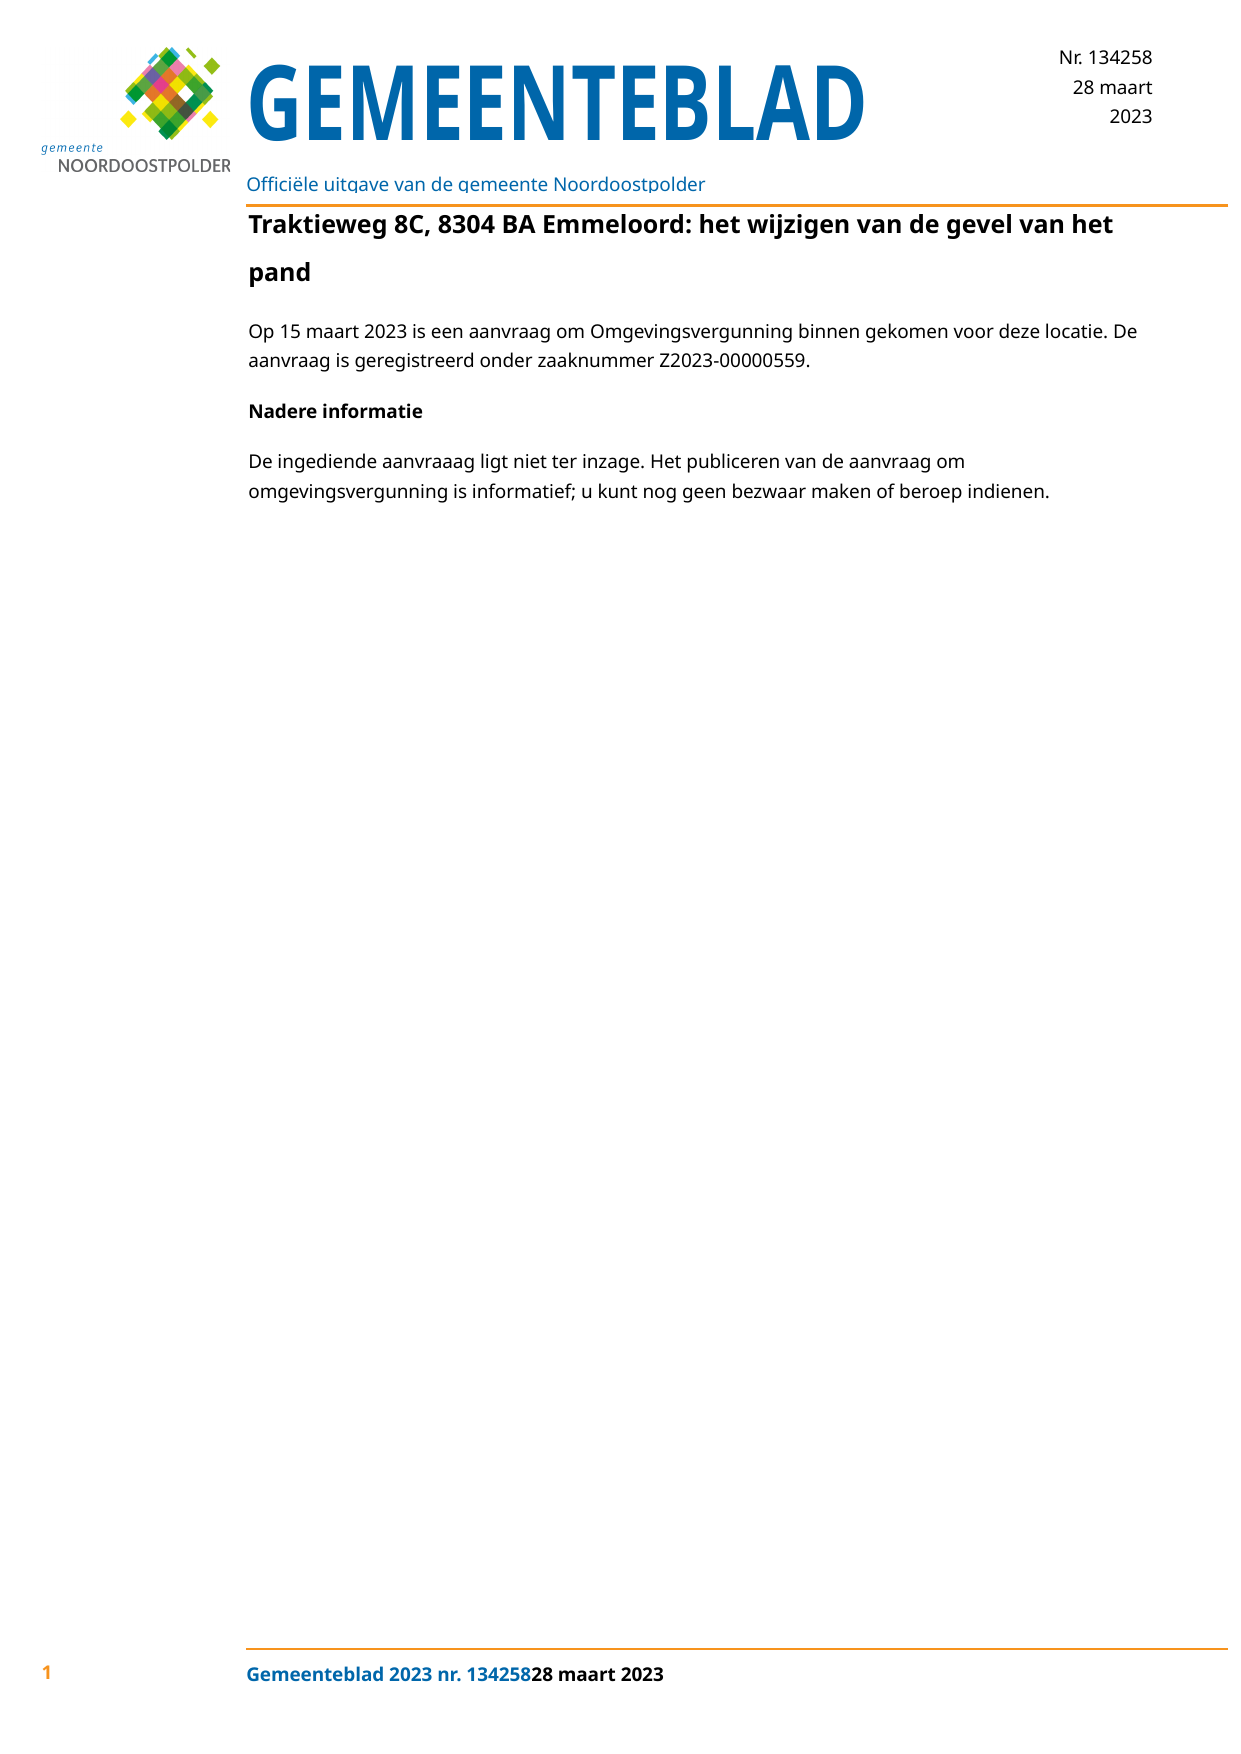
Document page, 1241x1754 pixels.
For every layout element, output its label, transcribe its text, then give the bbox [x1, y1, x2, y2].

text Traktieweg 8C, 8304 BA Emmeloord: het wijzigen van de gevel van het pand [248, 207, 1152, 288]
text De ingediende aanvraaag ligt niet ter inzage. Het publiceren van de aanvraag om omgevingsvergunning is informatief; u kunt nog geen bezwaar maken of beroep indienen. [248, 448, 1152, 504]
text Op 15 maart 2023 is een aanvraag om Omgevingsvergunning binnen gekomen voor deze locatie. De aanvraag is geregistreerd onder zaaknummer Z2023-00000559. [248, 318, 1152, 373]
text Nadere informatie [248, 398, 1152, 424]
picture [41, 47, 231, 172]
